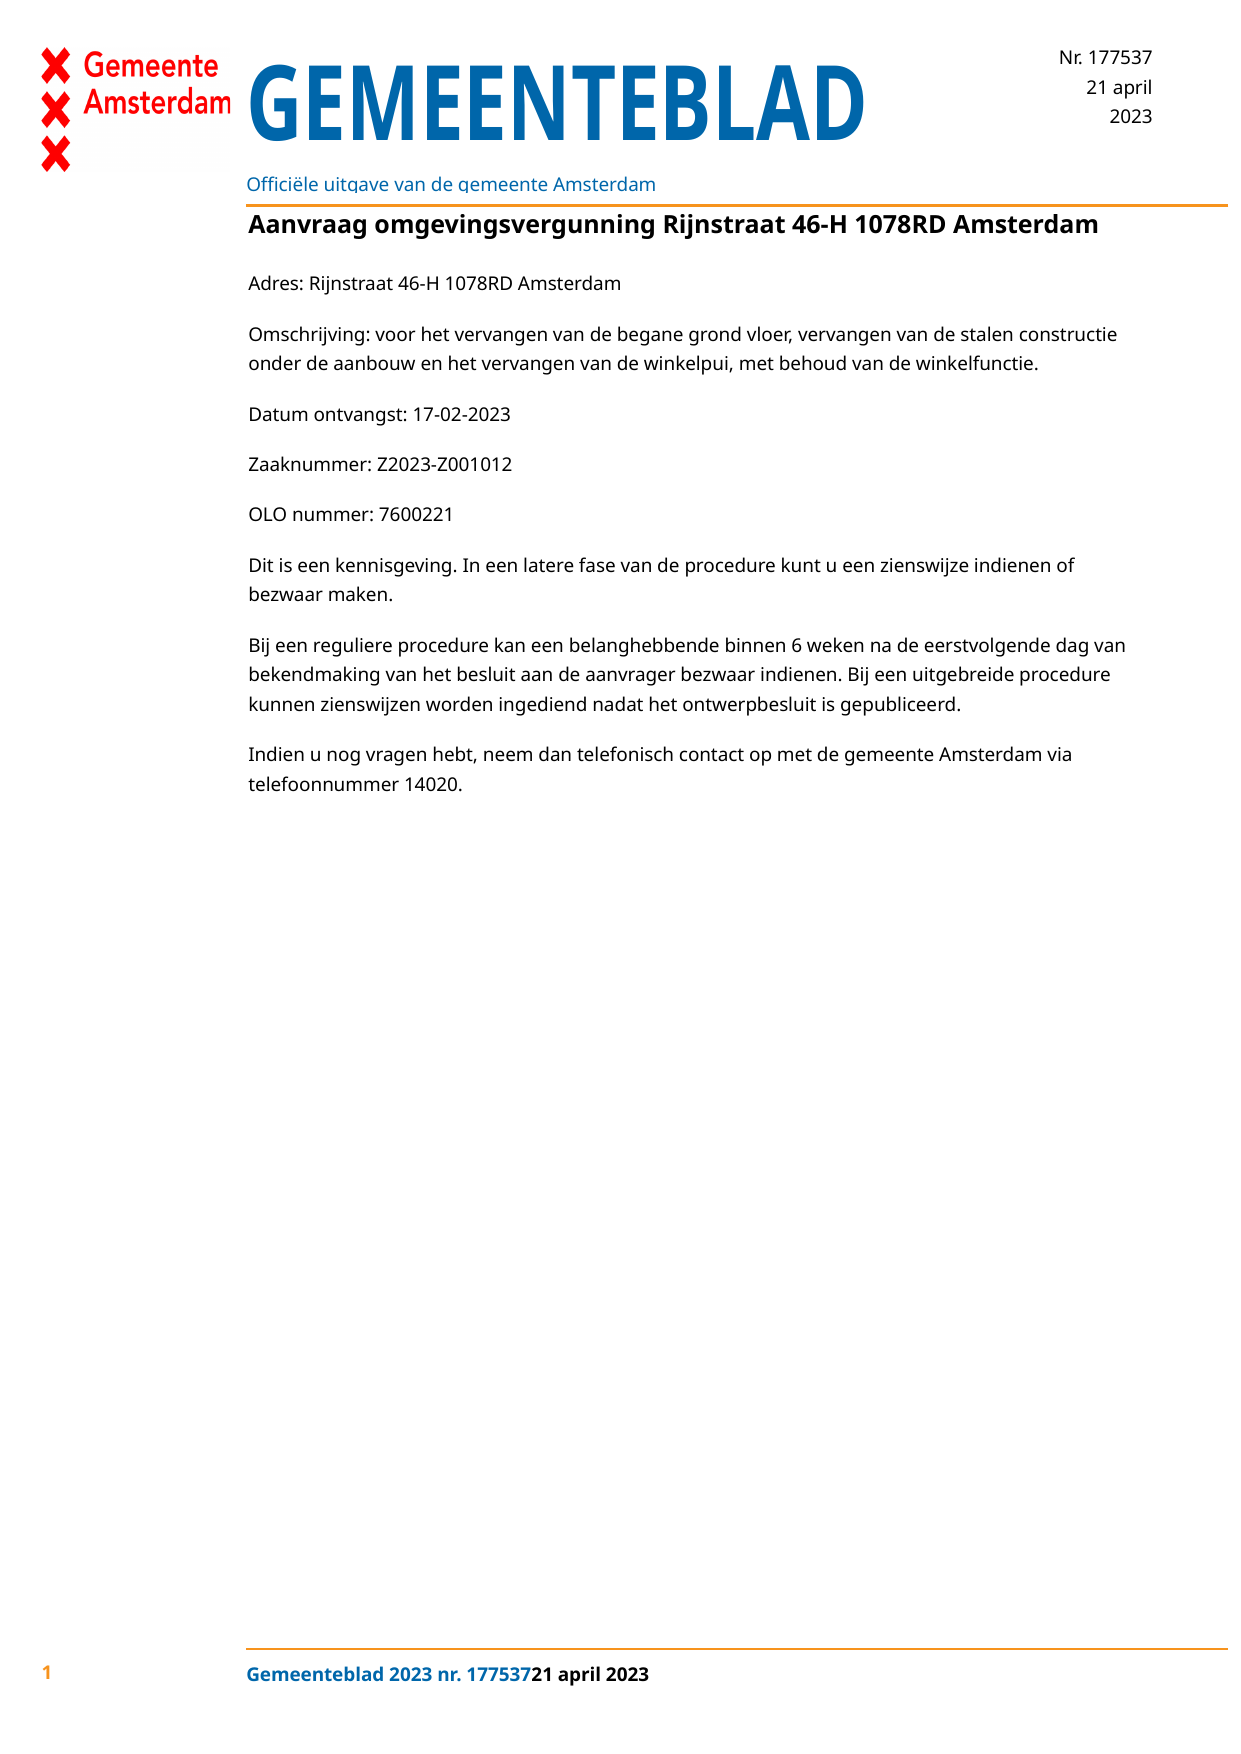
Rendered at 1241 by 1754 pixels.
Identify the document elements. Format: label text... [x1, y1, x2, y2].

text Aanvraag omgevingsvergunning Rijnstraat 46-H 1078RD Amsterdam [248, 207, 1152, 241]
text Omschrijving: voor het vervangen van de begane grond vloer, vervangen van de stalen constructie onder de aanbouw en het vervangen van de winkelpui, met behoud van de winkelfunctie. [248, 321, 1152, 376]
text Bij een reguliere procedure kan een belanghebbende binnen 6 weken na de eerstvolgende dag van bekendmaking van het besluit aan de aanvrager bezwaar indienen. Bij een uitgebreide procedure kunnen zienswijzen worden ingediend nadat het ontwerpbesluit is gepubliceerd. [248, 632, 1152, 717]
text Adres: Rijnstraat 46-H 1078RD Amsterdam [248, 270, 1152, 296]
text Zaaknummer: Z2023-Z001012 [248, 451, 1152, 477]
text Indien u nog vragen hebt, neem dan telefonisch contact op met de gemeente Amsterdam via telefoonnummer 14020. [248, 742, 1152, 797]
picture [41, 47, 231, 172]
text Datum ontvangst: 17-02-2023 [248, 401, 1152, 426]
text Dit is een kennisgeving. In een latere fase van de procedure kunt u een zienswijze indienen of bezwaar maken. [248, 552, 1152, 607]
text OLO nummer: 7600221 [248, 502, 1152, 527]
